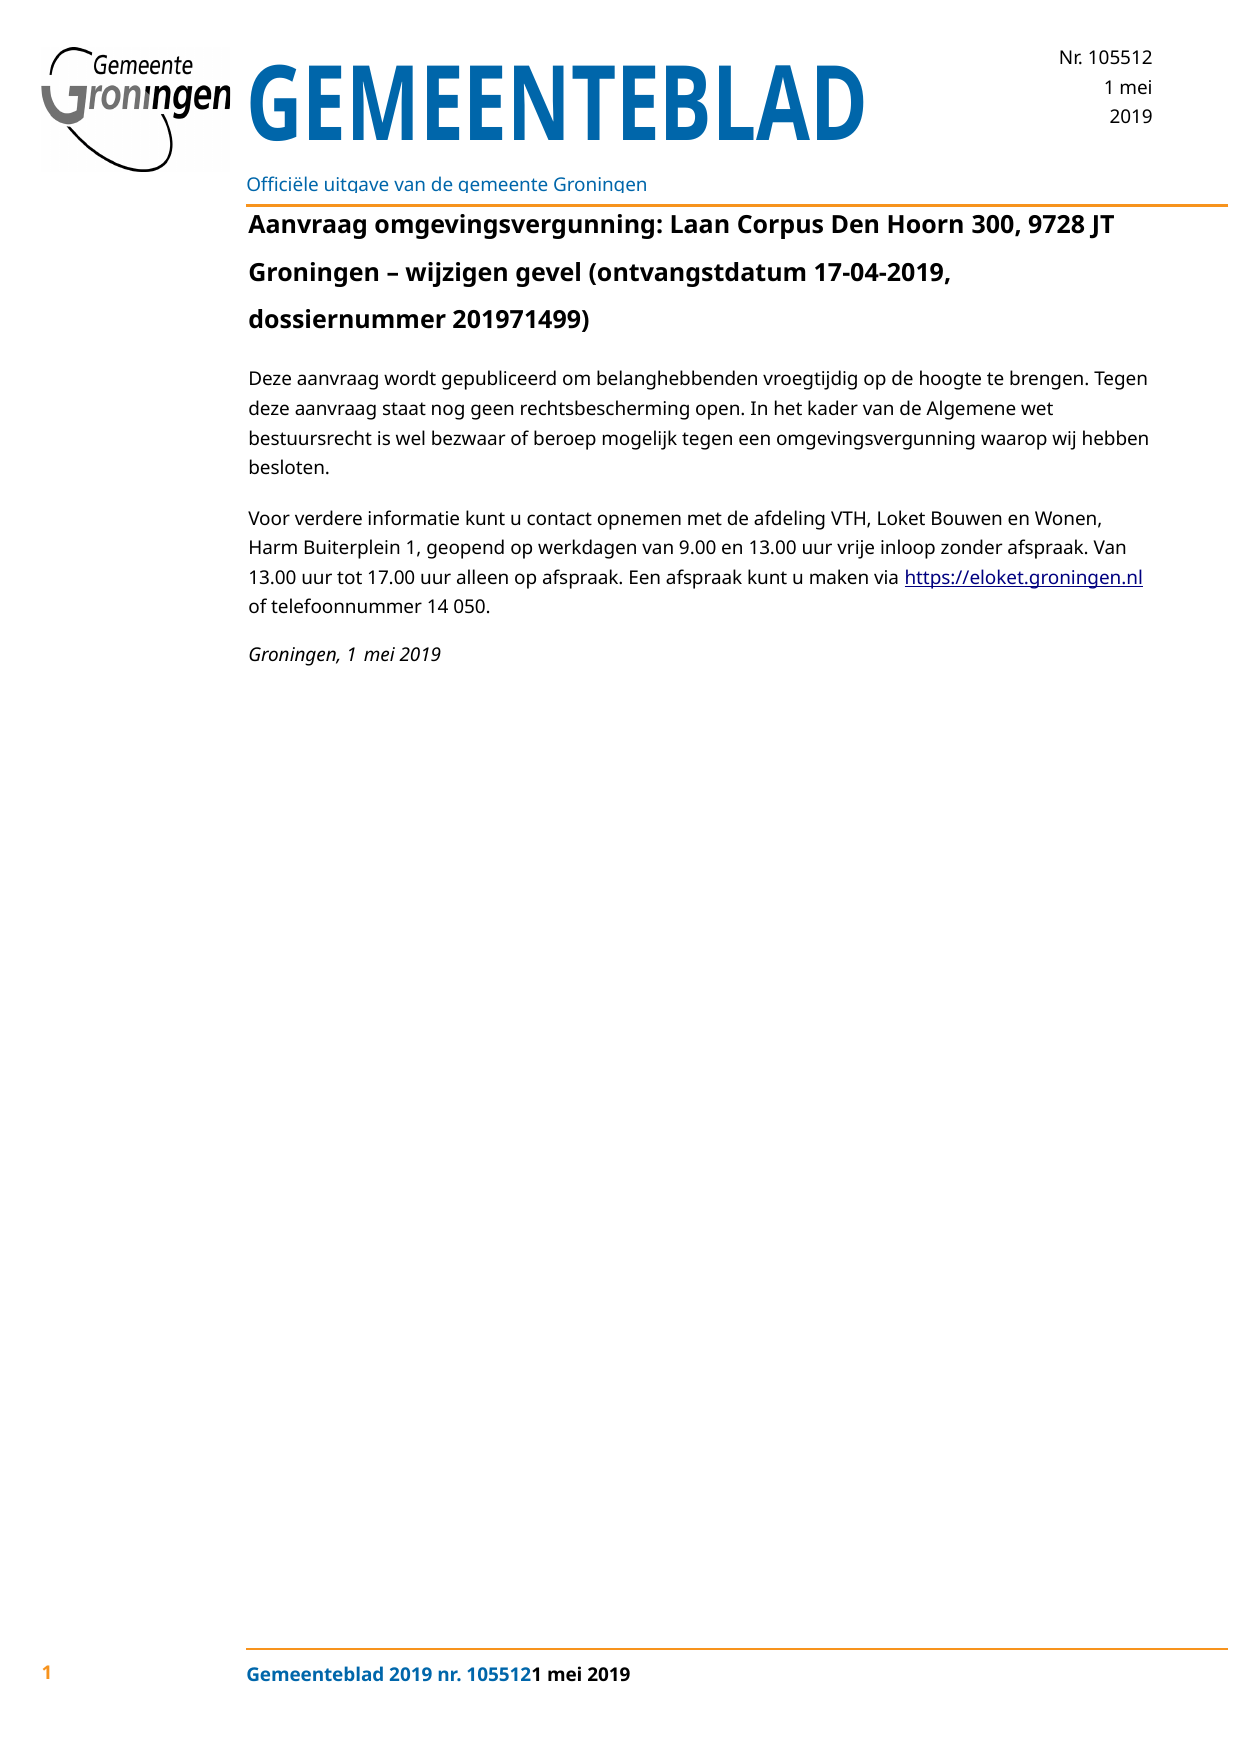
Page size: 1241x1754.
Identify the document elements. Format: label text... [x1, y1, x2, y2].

text Deze aanvraag wordt gepubliceerd om belanghebbenden vroegtijdig op de hoogte te brengen. Tegen deze aanvraag staat nog geen rechtsbescherming open. In het kader van de Algemene wet bestuursrecht is wel bezwaar of beroep mogelijk tegen een omgevingsvergunning waarop wij hebben besloten. [248, 366, 1152, 480]
picture [41, 47, 231, 172]
text Groningen, 1 mei 2019 [248, 641, 1152, 667]
text Voor verdere informatie kunt u contact opnemen met de afdeling VTH, Loket Bouwen en Wonen, Harm Buiterplein 1, geopend op werkdagen van 9.00 en 13.00 uur vrije inloop zonder afspraak. Van 13.00 uur tot 17.00 uur alleen op afspraak. Een afspraak kunt u maken via https://eloket.groningen.nl of telefoonnummer 14 050. [248, 505, 1152, 619]
text Aanvraag omgevingsvergunning: Laan Corpus Den Hoorn 300, 9728 JT Groningen – wijzigen gevel (ontvangstdatum 17-04-2019, dossiernummer 201971499) [248, 207, 1152, 336]
